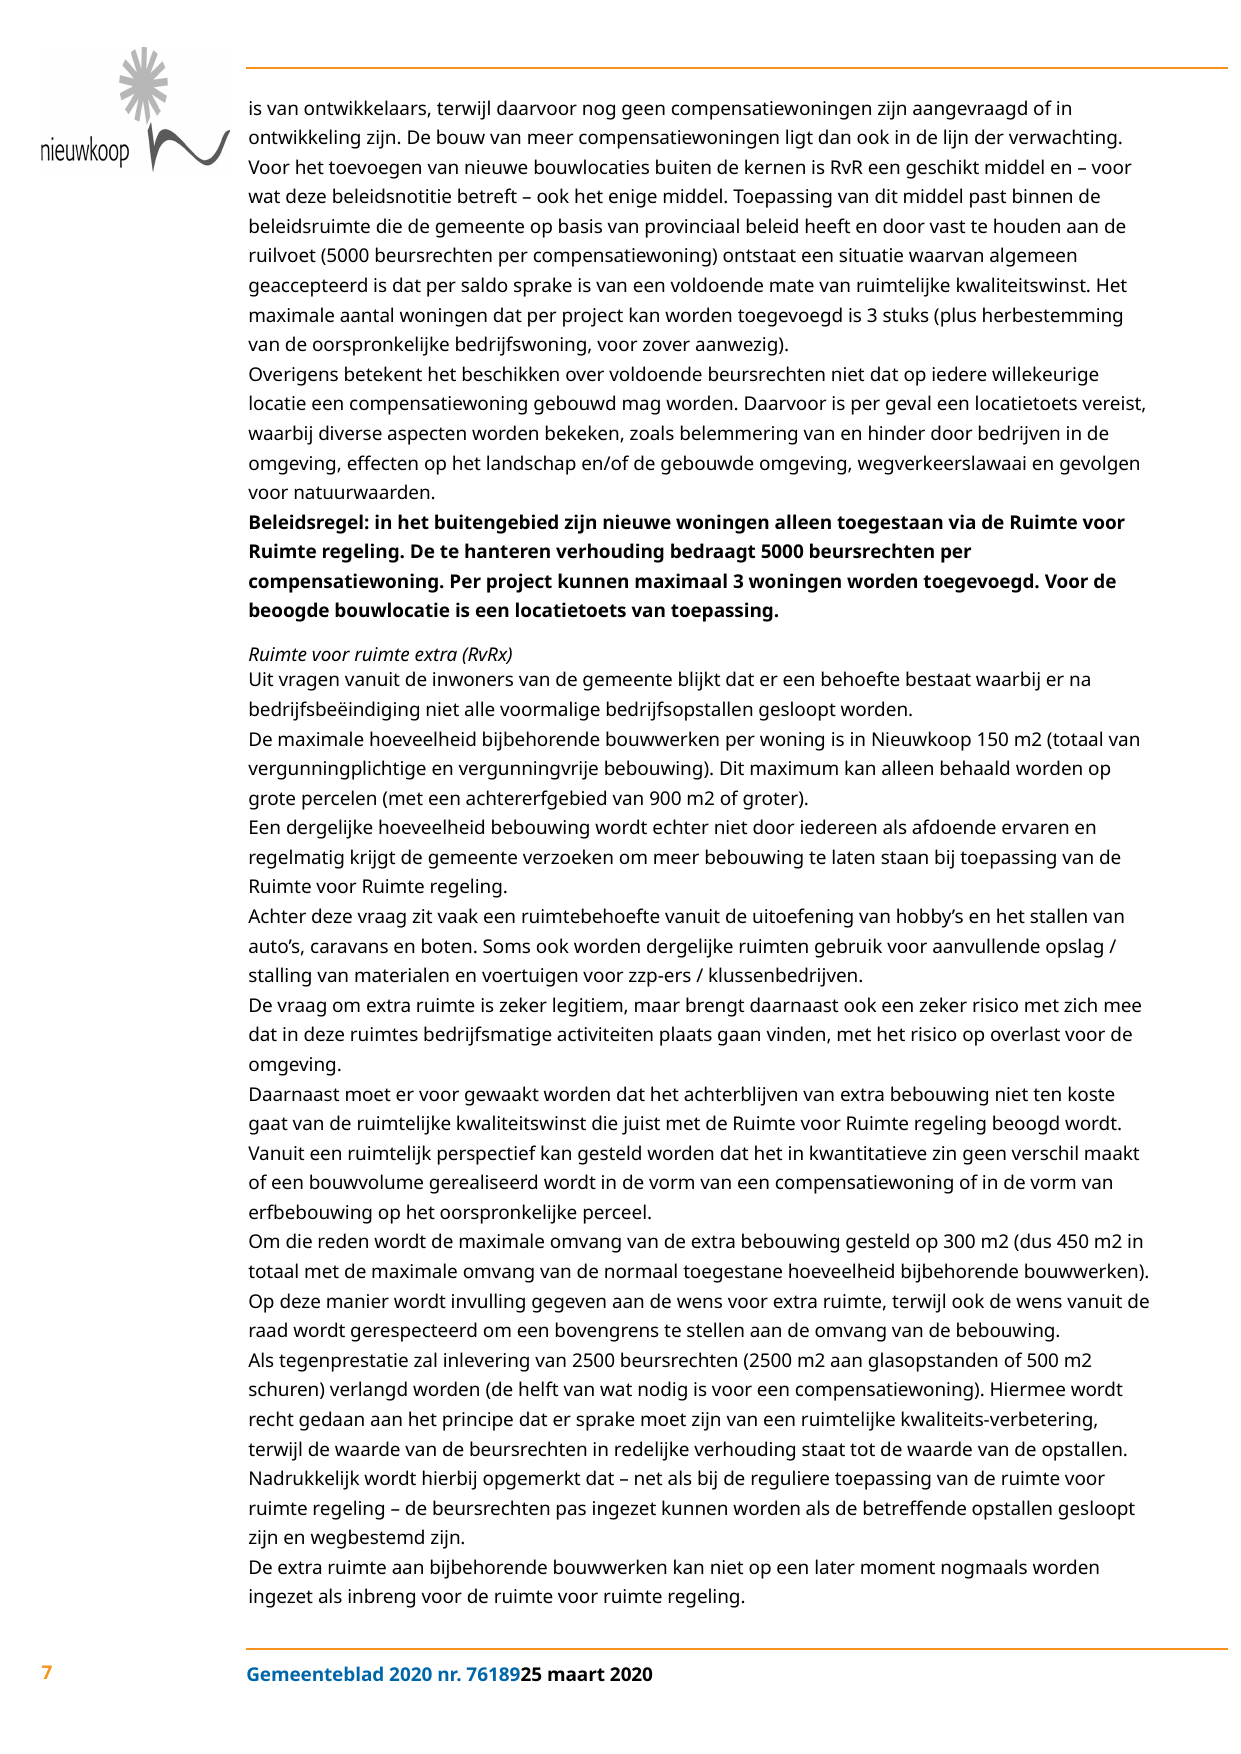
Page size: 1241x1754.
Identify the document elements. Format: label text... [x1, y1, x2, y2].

text De extra ruimte aan bijbehorende bouwwerken kan niet op een later moment nogmaals worden ingezet als inbreng voor de ruimte voor ruimte regeling. [248, 1554, 1152, 1609]
text Daarnaast moet er voor gewaakt worden dat het achterblijven van extra bebouwing niet ten koste gaat van de ruimtelijke kwaliteitswinst die juist met de Ruimte voor Ruimte regeling beoogd wordt. [248, 1081, 1152, 1136]
text Als tegenprestatie zal inlevering van 2500 beursrechten (2500 m2 aan glasopstanden of 500 m2 schuren) verlangd worden (de helft van wat nodig is voor een compensatiewoning). Hiermee wordt recht gedaan aan het principe dat er sprake moet zijn van een ruimtelijke kwaliteits-verbetering, terwijl de waarde van de beursrechten in redelijke verhouding staat tot de waarde van de opstallen. [248, 1347, 1152, 1461]
text De maximale hoeveelheid bijbehorende bouwwerken per woning is in Nieuwkoop 150 m2 (totaal van vergunningplichtige en vergunningvrije bebouwing). Dit maximum kan alleen behaald worden op grote percelen (met een achtererfgebied van 900 m2 of groter). [248, 726, 1152, 811]
text Nadrukkelijk wordt hierbij opgemerkt dat – net als bij de reguliere toepassing van de ruimte voor ruimte regeling – de beursrechten pas ingezet kunnen worden als de betreffende opstallen gesloopt zijn en wegbestemd zijn. [248, 1465, 1152, 1550]
text Voor het toevoegen van nieuwe bouwlocaties buiten de kernen is RvR een geschikt middel en – voor wat deze beleidsnotitie betreft – ook het enige middel. Toepassing van dit middel past binnen de beleidsruimte die de gemeente op basis van provinciaal beleid heeft en door vast te houden aan de ruilvoet (5000 beursrechten per compensatiewoning) ontstaat een situatie waarvan algemeen geaccepteerd is dat per saldo sprake is van een voldoende mate van ruimtelijke kwaliteitswinst. Het maximale aantal woningen dat per project kan worden toegevoegd is 3 stuks (plus herbestemming van de oorspronkelijke bedrijfswoning, voor zover aanwezig). [248, 154, 1152, 357]
text Achter deze vraag zit vaak een ruimtebehoefte vanuit de uitoefening van hobby’s en het stallen van auto’s, caravans en boten. Soms ook worden dergelijke ruimten gebruik voor aanvullende opslag / stalling van materialen en voertuigen voor zzp-ers / klussenbedrijven. [248, 903, 1152, 988]
text Om die reden wordt de maximale omvang van de extra bebouwing gesteld op 300 m2 (dus 450 m2 in totaal met de maximale omvang van de normaal toegestane hoeveelheid bijbehorende bouwwerken). Op deze manier wordt invulling gegeven aan de wens voor extra ruimte, terwijl ook de wens vanuit de raad wordt gerespecteerd om een bovengrens te stellen aan de omvang van de bebouwing. [248, 1229, 1152, 1343]
text Overigens betekent het beschikken over voldoende beursrechten niet dat op iedere willekeurige locatie een compensatiewoning gebouwd mag worden. Daarvoor is per geval een locatietoets vereist, waarbij diverse aspecten worden bekeken, zoals belemmering van en hinder door bedrijven in de omgeving, effecten op het landschap en/of de gebouwde omgeving, wegverkeerslawaai en gevolgen voor natuurwaarden. [248, 361, 1152, 505]
text Uit vragen vanuit de inwoners van de gemeente blijkt dat er een behoefte bestaat waarbij er na bedrijfsbeëindiging niet alle voormalige bedrijfsopstallen gesloopt worden. [248, 667, 1152, 722]
text De vraag om extra ruimte is zeker legitiem, maar brengt daarnaast ook een zeker risico met zich mee dat in deze ruimtes bedrijfsmatige activiteiten plaats gaan vinden, met het risico op overlast voor de omgeving. [248, 992, 1152, 1077]
text Ruimte voor ruimte extra (RvRx) [248, 641, 1152, 667]
picture [41, 47, 231, 172]
text is van ontwikkelaars, terwijl daarvoor nog geen compensatiewoningen zijn aangevraagd of in ontwikkeling zijn. De bouw van meer compensatiewoningen ligt dan ook in de lijn der verwachting. [248, 95, 1152, 150]
text Vanuit een ruimtelijk perspectief kan gesteld worden dat het in kwantitatieve zin geen verschil maakt of een bouwvolume gerealiseerd wordt in de vorm van een compensatiewoning of in de vorm van erfbebouwing op het oorspronkelijke perceel. [248, 1140, 1152, 1225]
text Een dergelijke hoeveelheid bebouwing wordt echter niet door iedereen als afdoende ervaren en regelmatig krijgt de gemeente verzoeken om meer bebouwing te laten staan bij toepassing van de Ruimte voor Ruimte regeling. [248, 814, 1152, 899]
text Beleidsregel: in het buitengebied zijn nieuwe woningen alleen toegestaan via de Ruimte voor Ruimte regeling. De te hanteren verhouding bedraagt 5000 beursrechten per compensatiewoning. Per project kunnen maximaal 3 woningen worden toegevoegd. Voor de beoogde bouwlocatie is een locatietoets van toepassing. [248, 509, 1152, 623]
